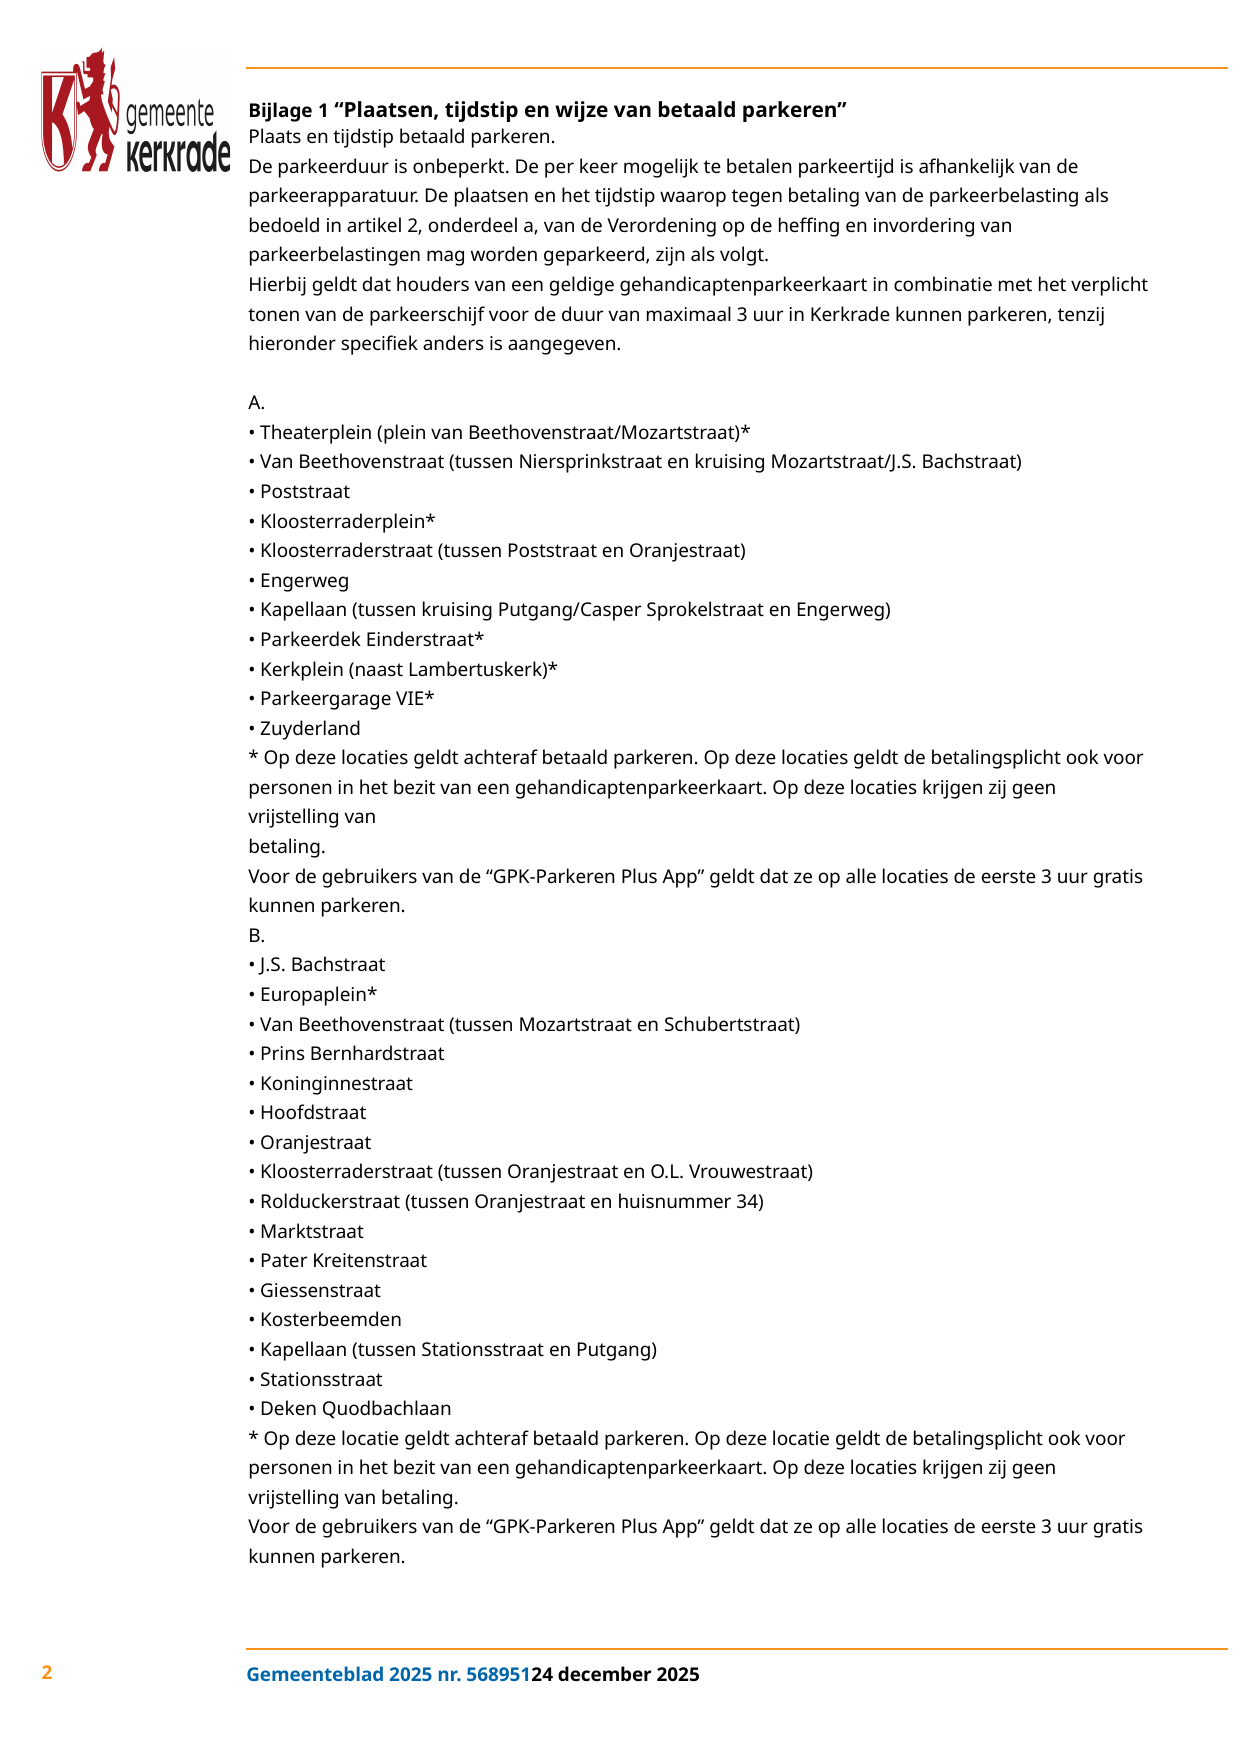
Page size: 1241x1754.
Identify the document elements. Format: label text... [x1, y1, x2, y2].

text • Koninginnestraat [248, 1070, 1152, 1096]
text • Poststraat [248, 478, 1152, 504]
text • Kloosterraderstraat (tussen Oranjestraat en O.L. Vrouwestraat) [248, 1159, 1152, 1184]
text • Van Beethovenstraat (tussen Mozartstraat en Schubertstraat) [248, 1011, 1152, 1037]
text • Kapellaan (tussen Stationsstraat en Putgang) [248, 1336, 1152, 1362]
text Plaats en tijdstip betaald parkeren. [248, 123, 1152, 149]
text De parkeerduur is onbeperkt. De per keer mogelijk te betalen parkeertijd is afhankelijk van de parkeerapparatuur. De plaatsen en het tijdstip waarop tegen betaling van de parkeerbelasting als bedoeld in artikel 2, onderdeel a, van de Verordening op de heffing en invordering van parkeerbelastingen mag worden geparkeerd, zijn als volgt. [248, 153, 1152, 267]
text • Kerkplein (naast Lambertuskerk)* [248, 656, 1152, 682]
text • Kosterbeemden [248, 1307, 1152, 1332]
text * Op deze locaties geldt achteraf betaald parkeren. Op deze locaties geldt de betalingsplicht ook voor [248, 744, 1152, 770]
text • Pater Kreitenstraat [248, 1247, 1152, 1273]
text betaling. [248, 833, 1152, 859]
text B. [248, 922, 1152, 948]
text • Parkeerdek Einderstraat* [248, 626, 1152, 652]
text • Hoofdstraat [248, 1099, 1152, 1125]
text kunnen parkeren. [248, 892, 1152, 918]
text • Kloosterraderplein* [248, 508, 1152, 534]
text • Kloosterraderstraat (tussen Poststraat en Oranjestraat) [248, 537, 1152, 563]
text Voor de gebruikers van de “GPK-Parkeren Plus App” geldt dat ze op alle locaties de eerste 3 uur gratis kunnen parkeren. [248, 1514, 1152, 1569]
text • J.S. Bachstraat [248, 952, 1152, 977]
text • Marktstraat [248, 1218, 1152, 1244]
text • Oranjestraat [248, 1129, 1152, 1155]
picture [41, 47, 231, 172]
text • Giessenstraat [248, 1277, 1152, 1303]
text • Deken Quodbachlaan [248, 1395, 1152, 1421]
text • Van Beethovenstraat (tussen Niersprinkstraat en kruising Mozartstraat/J.S. Bachstraat) [248, 449, 1152, 474]
text personen in het bezit van een gehandicaptenparkeerkaart. Op deze locaties krijgen zij geen vrijstelling van [248, 774, 1152, 829]
text • Engerweg [248, 567, 1152, 593]
text • Theaterplein (plein van Beethovenstraat/Mozartstraat)* [248, 419, 1152, 445]
text • Kapellaan (tussen kruising Putgang/Casper Sprokelstraat en Engerweg) [248, 597, 1152, 622]
text • Zuyderland [248, 715, 1152, 741]
text Voor de gebruikers van de “GPK-Parkeren Plus App” geldt dat ze op alle locaties de eerste 3 uur gratis [248, 863, 1152, 889]
text A. [248, 389, 1152, 415]
text • Europaplein* [248, 981, 1152, 1007]
text * Op deze locatie geldt achteraf betaald parkeren. Op deze locatie geldt de betalingsplicht ook voor personen in het bezit van een gehandicaptenparkeerkaart. Op deze locaties krijgen zij geen vrijstelling van betaling. [248, 1425, 1152, 1510]
text Hierbij geldt dat houders van een geldige gehandicaptenparkeerkaart in combinatie met het verplicht tonen van de parkeerschijf voor de duur van maximaal 3 uur in Kerkrade kunnen parkeren, tenzij hieronder specifiek anders is aangegeven. [248, 271, 1152, 356]
text • Stationsstraat [248, 1366, 1152, 1392]
text • Rolduckerstraat (tussen Oranjestraat en huisnummer 34) [248, 1188, 1152, 1214]
text Bijlage 1 “Plaatsen, tijdstip en wijze van betaald parkeren” [248, 95, 1152, 123]
text • Prins Bernhardstraat [248, 1040, 1152, 1066]
text • Parkeergarage VIE* [248, 685, 1152, 711]
